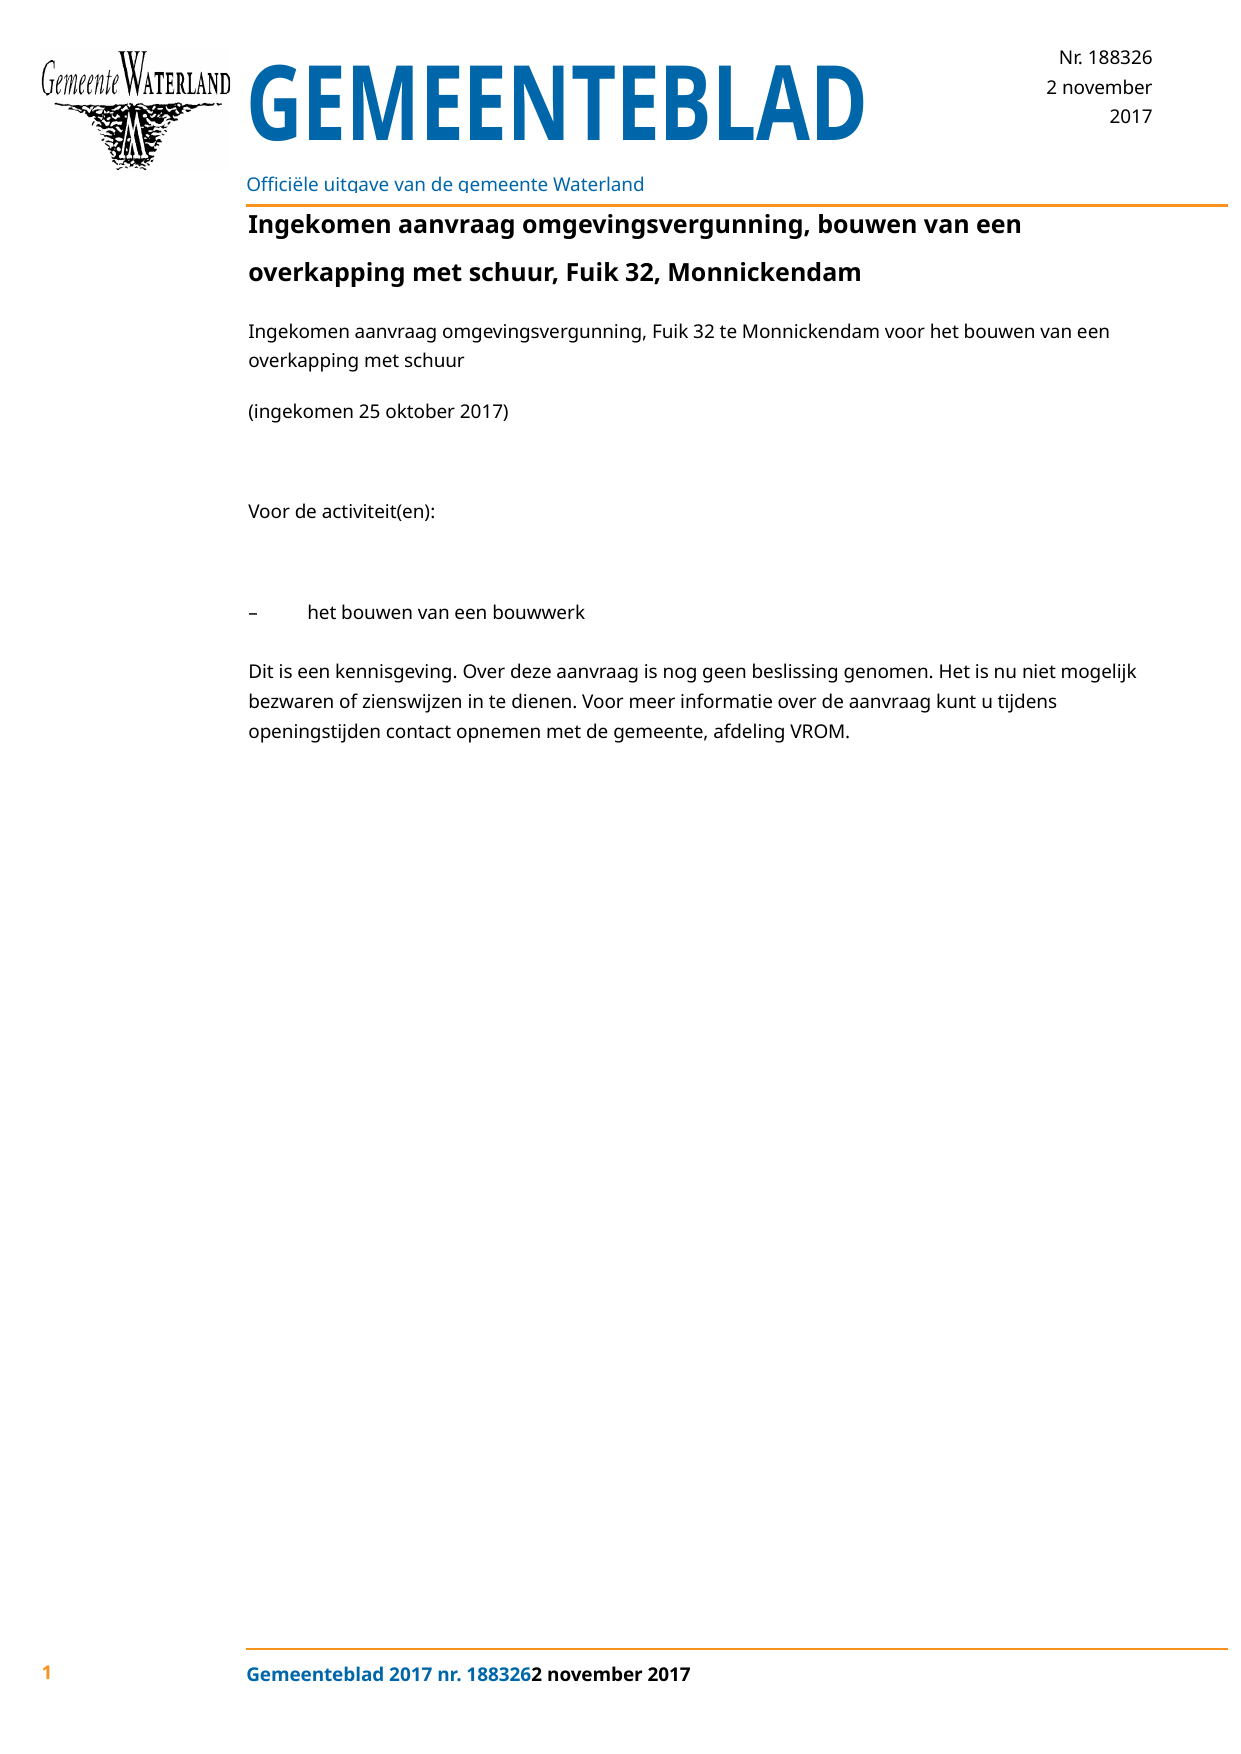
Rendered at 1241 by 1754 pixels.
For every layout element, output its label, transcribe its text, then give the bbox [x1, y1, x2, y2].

picture [41, 47, 231, 172]
text Ingekomen aanvraag omgevingsvergunning, Fuik 32 te Monnickendam voor het bouwen van een overkapping met schuur [248, 318, 1152, 373]
list het bouwen van een bouwwerk [248, 599, 1152, 625]
text Voor de activiteit(en): [248, 499, 1152, 524]
text Ingekomen aanvraag omgevingsvergunning, bouwen van een overkapping met schuur, Fuik 32, Monnickendam [248, 207, 1152, 288]
text Dit is een kennisgeving. Over deze aanvraag is nog geen beslissing genomen. Het is nu niet mogelijk bezwaren of zienswijzen in te dienen. Voor meer informatie over de aanvraag kunt u tijdens openingstijden contact opnemen met de gemeente, afdeling VROM. [248, 659, 1152, 744]
text (ingekomen 25 oktober 2017) [248, 398, 1152, 424]
